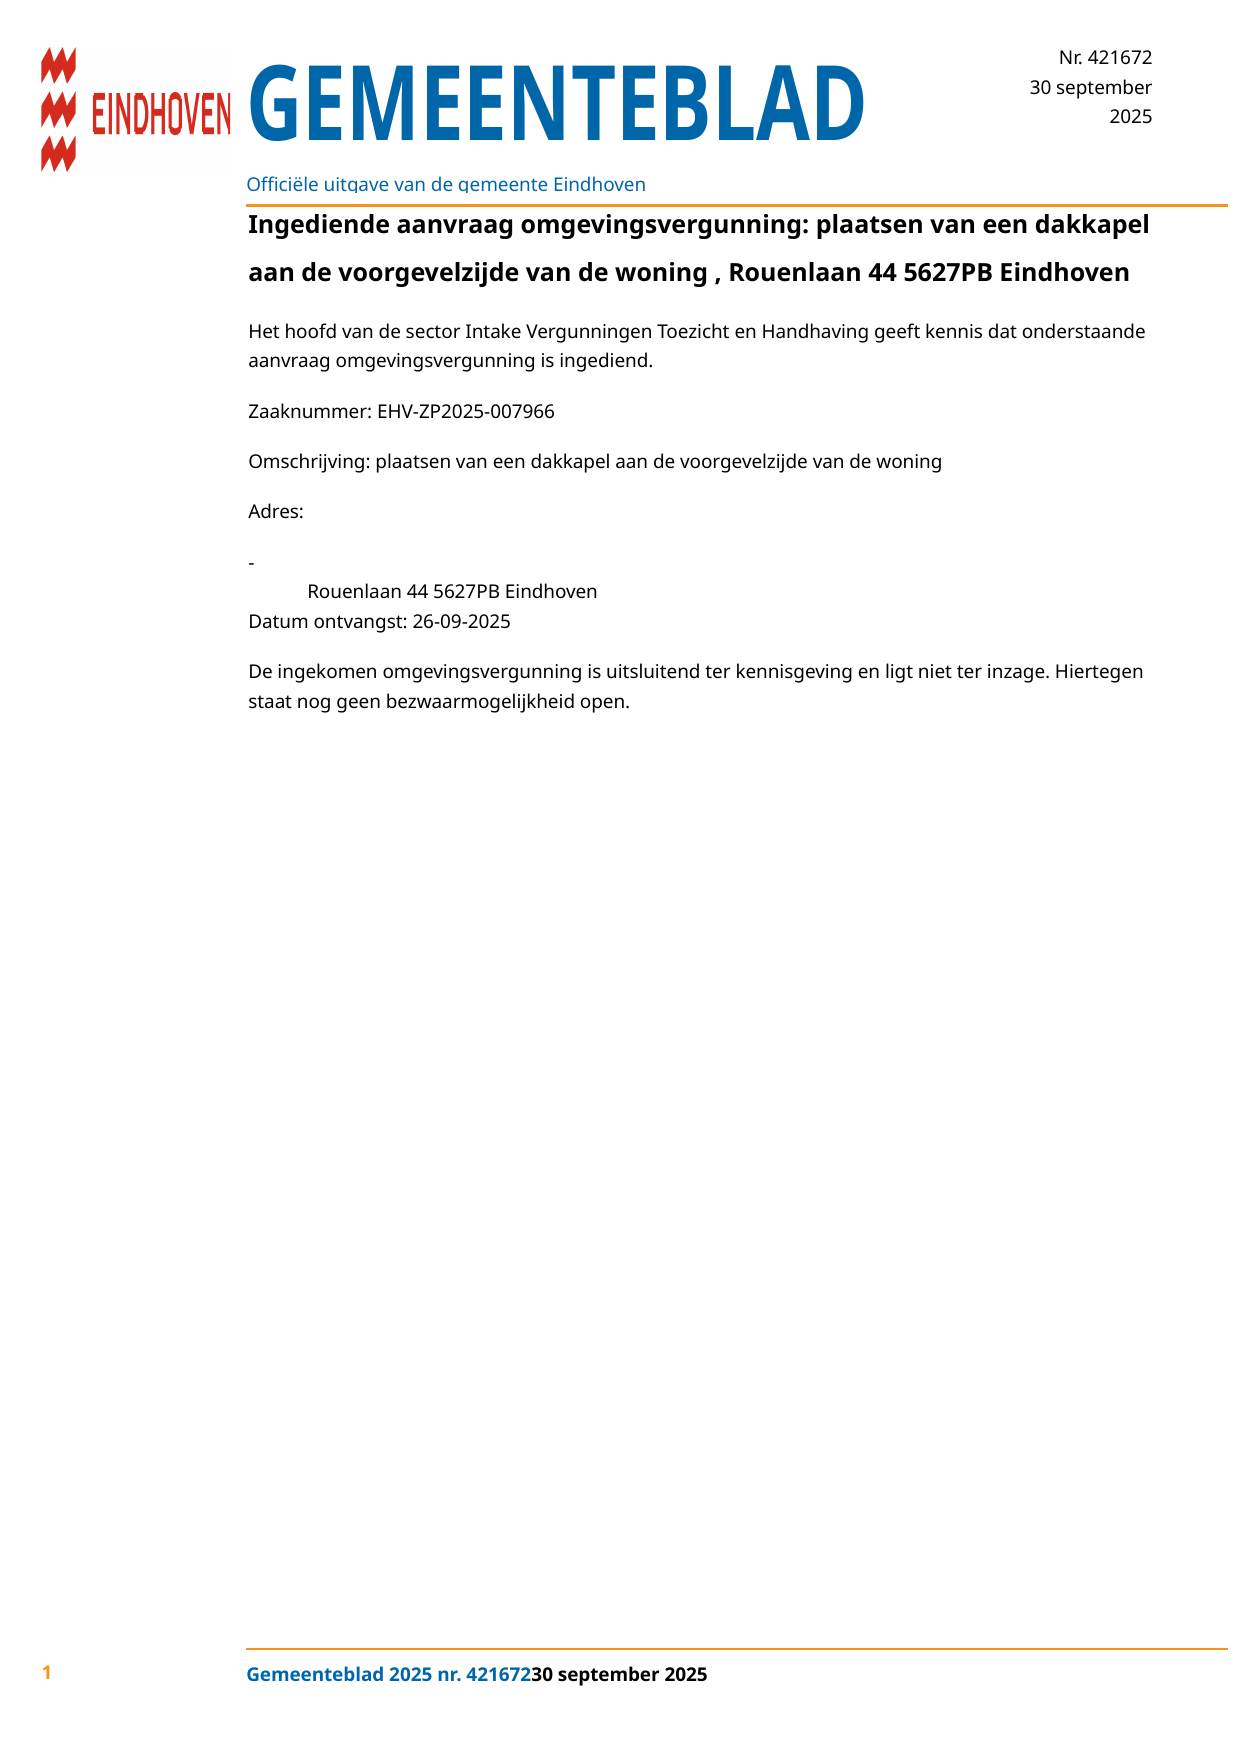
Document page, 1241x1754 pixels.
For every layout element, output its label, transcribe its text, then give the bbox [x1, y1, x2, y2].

text Zaaknummer: EHV-ZP2025-007966 [248, 398, 1152, 424]
list Rouenlaan 44 5627PB Eindhoven [248, 579, 1152, 604]
text Ingediende aanvraag omgevingsvergunning: plaatsen van een dakkapel aan de voorgevelzijde van de woning , Rouenlaan 44 5627PB Eindhoven [248, 207, 1152, 288]
picture [41, 47, 231, 172]
text Het hoofd van de sector Intake Vergunningen Toezicht en Handhaving geeft kennis dat onderstaande aanvraag omgevingsvergunning is ingediend. [248, 318, 1152, 373]
text De ingekomen omgevingsvergunning is uitsluitend ter kennisgeving en ligt niet ter inzage. Hiertegen staat nog geen bezwaarmogelijkheid open. [248, 659, 1152, 714]
text Datum ontvangst: 26-09-2025 [248, 608, 1152, 634]
text Adres: [248, 499, 1152, 524]
text Omschrijving: plaatsen van een dakkapel aan de voorgevelzijde van de woning [248, 448, 1152, 474]
